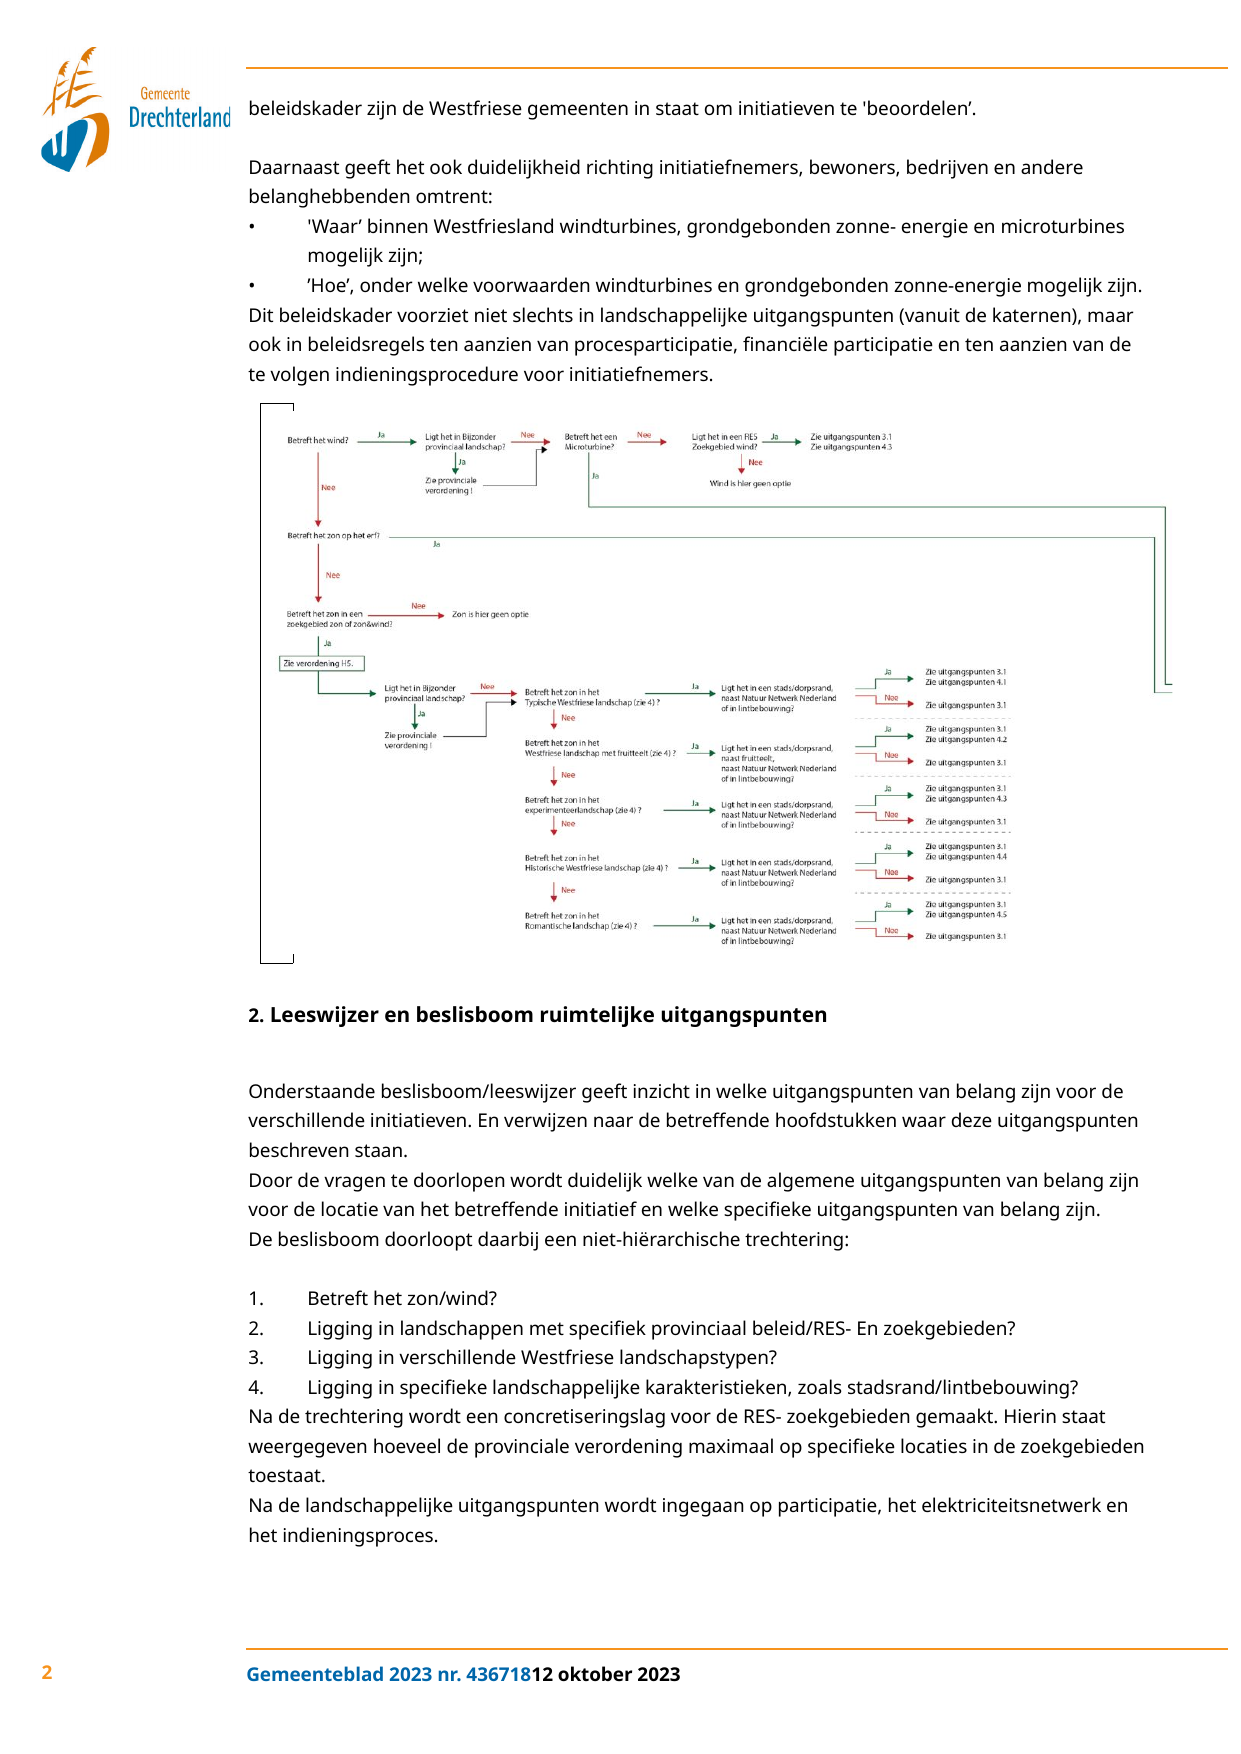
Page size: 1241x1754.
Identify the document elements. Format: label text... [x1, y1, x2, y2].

text De beslisboom doorloopt daarbij een niet-hiërarchische trechtering: [248, 1226, 1152, 1252]
list Ligging in specifieke landschappelijke karakteristieken, zoals stadsrand/lintbebouwing? [248, 1374, 1152, 1399]
text Dit beleidskader voorziet niet slechts in landschappelijke uitgangspunten (vanuit de katernen), maar ook in beleidsregels ten aanzien van procesparticipatie, financiële participatie en ten aanzien van de te volgen indieningsprocedure voor initiatiefnemers. [248, 302, 1152, 387]
text Onderstaande beslisboom/leeswijzer geeft inzicht in welke uitgangspunten van belang zijn voor de verschillende initiatieven. En verwijzen naar de betreffende hoofdstukken waar deze uitgangspunten beschreven staan. [248, 1078, 1152, 1163]
list Ligging in verschillende Westfriese landschapstypen? [248, 1344, 1152, 1370]
list Ligging in landschappen met specifiek provinciaal beleid/RES- En zoekgebieden? [248, 1315, 1152, 1340]
picture [268, 411, 1173, 954]
list 'Waar’ binnen Westfriesland windturbines, grondgebonden zonne- energie en microturbines mogelijk zijn; [248, 213, 1152, 268]
text Na de trechtering wordt een concretiseringslag voor de RES- zoekgebieden gemaakt. Hierin staat weergegeven hoeveel de provinciale verordening maximaal op specifieke locaties in de zoekgebieden toestaat. [248, 1403, 1152, 1488]
text 2. Leeswijzer en beslisboom ruimtelijke uitgangspunten [248, 1000, 1152, 1029]
text Na de landschappelijke uitgangspunten wordt ingegaan op participatie, het elektriciteitsnetwerk en het indieningsproces. [248, 1492, 1152, 1547]
picture [41, 47, 231, 172]
list ’Hoe’, onder welke voorwaarden windturbines en grondgebonden zonne-energie mogelijk zijn. [248, 272, 1152, 298]
text Daarnaast geeft het ook duidelijkheid richting initiatiefnemers, bewoners, bedrijven en andere belanghebbenden omtrent: [248, 154, 1152, 209]
text Door de vragen te doorlopen wordt duidelijk welke van de algemene uitgangspunten van belang zijn voor de locatie van het betreffende initiatief en welke specifieke uitgangspunten van belang zijn. [248, 1167, 1152, 1222]
text beleidskader zijn de Westfriese gemeenten in staat om initiatieven te 'beoordelen’. [248, 95, 1152, 121]
list Betreft het zon/wind? [248, 1285, 1152, 1311]
picture [226, 115, 231, 124]
picture [41, 158, 64, 172]
